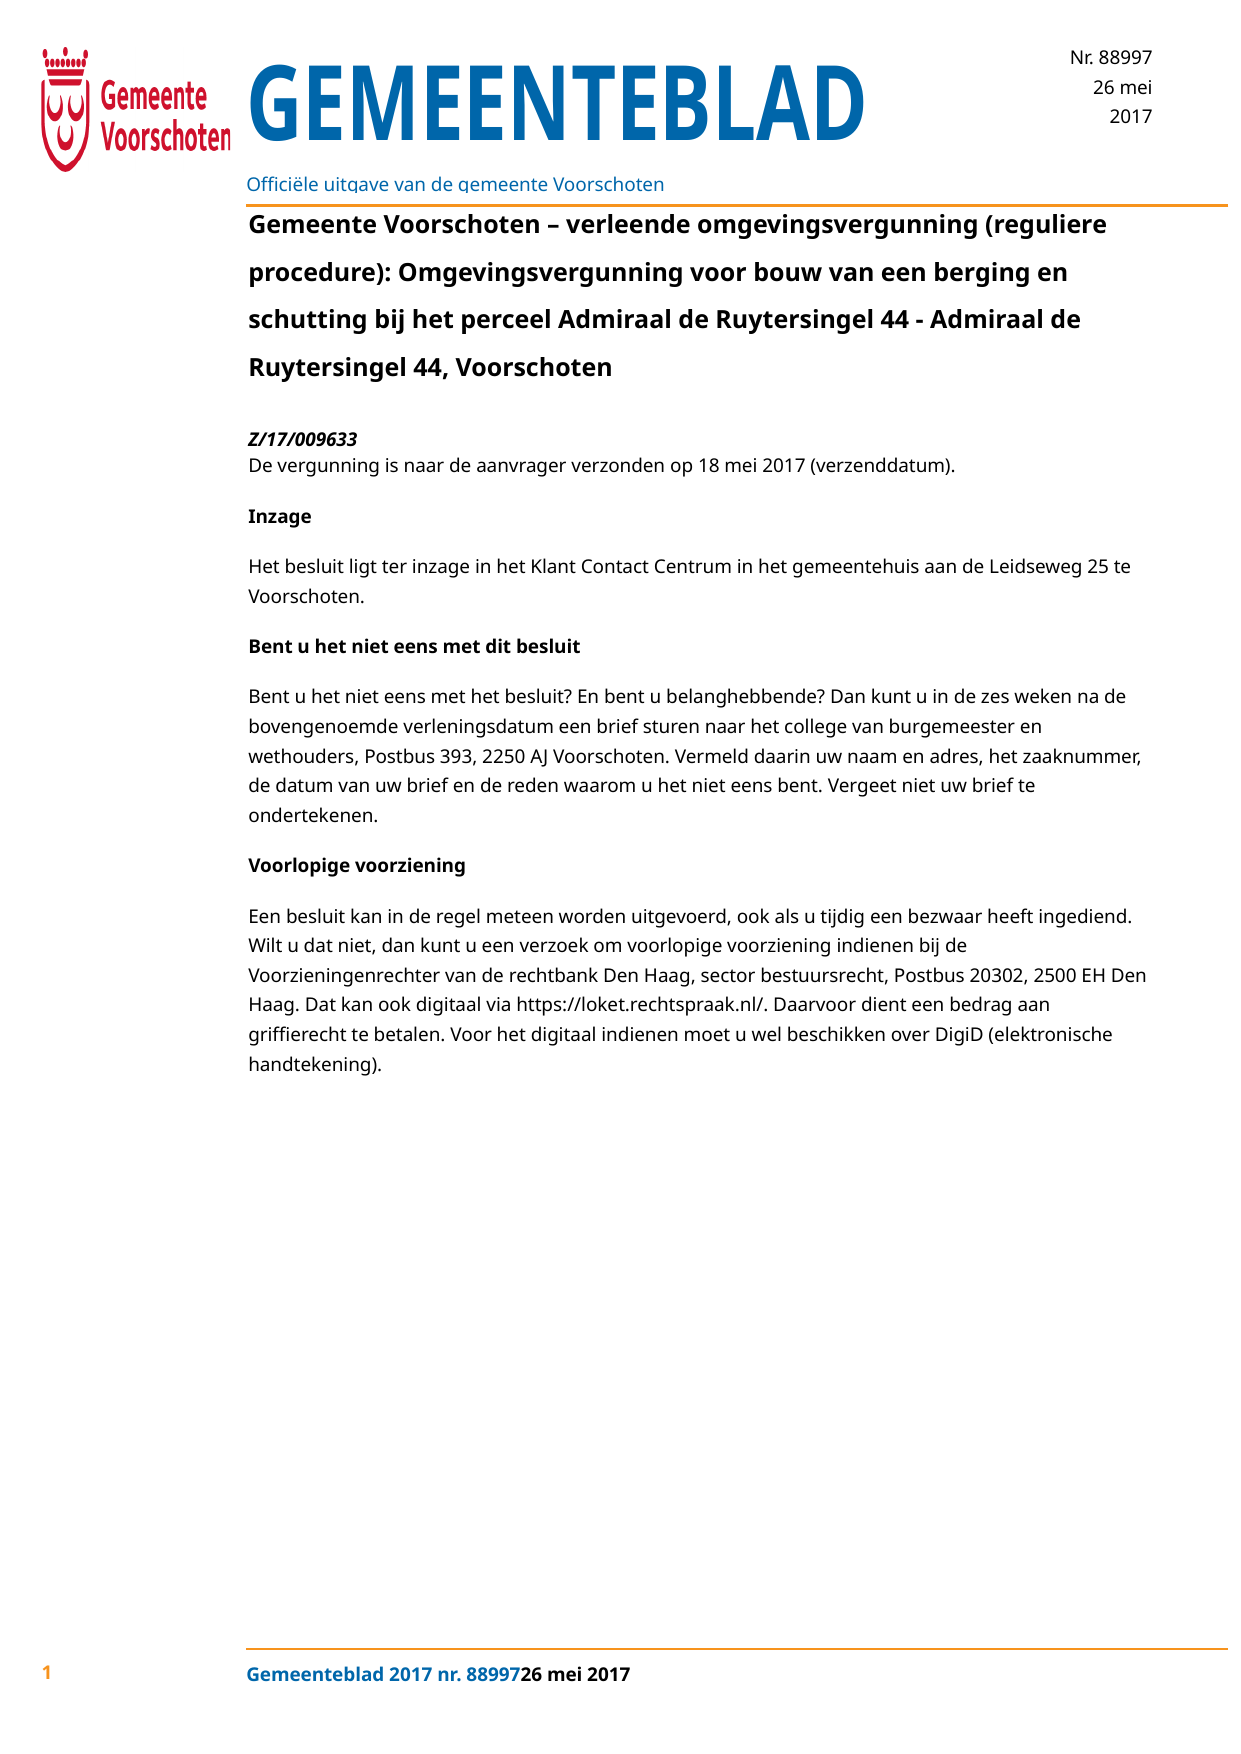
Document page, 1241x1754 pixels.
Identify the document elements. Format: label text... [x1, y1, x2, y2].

text Gemeente Voorschoten – verleende omgevingsvergunning (reguliere procedure): Omgevingsvergunning voor bouw van een berging en schutting bij het perceel Admiraal de Ruytersingel 44 - Admiraal de Ruytersingel 44, Voorschoten [248, 207, 1152, 384]
picture [41, 47, 231, 172]
text Het besluit ligt ter inzage in het Klant Contact Centrum in het gemeentehuis aan de Leidseweg 25 te Voorschoten. [248, 553, 1152, 608]
text Bent u het niet eens met het besluit? En bent u belanghebbende? Dan kunt u in de zes weken na de bovengenoemde verleningsdatum een brief sturen naar het college van burgemeester en wethouders, Postbus 393, 2250 AJ Voorschoten. Vermeld daarin uw naam en adres, het zaaknummer, de datum van uw brief en de reden waarom u het niet eens bent. Vergeet niet uw brief te ondertekenen. [248, 684, 1152, 828]
text Inzage [248, 503, 1152, 528]
text Voorlopige voorziening [248, 852, 1152, 878]
text Een besluit kan in de regel meteen worden uitgevoerd, ook als u tijdig een bezwaar heeft ingediend. Wilt u dat niet, dan kunt u een verzoek om voorlopige voorziening indienen bij de Voorzieningenrechter van de rechtbank Den Haag, sector bestuursrecht, Postbus 20302, 2500 EH Den Haag. Dat kan ook digitaal via https://loket.rechtspraak.nl/. Daarvoor dient een bedrag aan griffierecht te betalen. Voor het digitaal indienen moet u wel beschikken over DigiD (elektronische handtekening). [248, 903, 1152, 1076]
text De vergunning is naar de aanvrager verzonden op 18 mei 2017 (verzenddatum). [248, 452, 1152, 478]
text Bent u het niet eens met dit besluit [248, 633, 1152, 659]
text Z/17/009633 [248, 427, 1152, 452]
